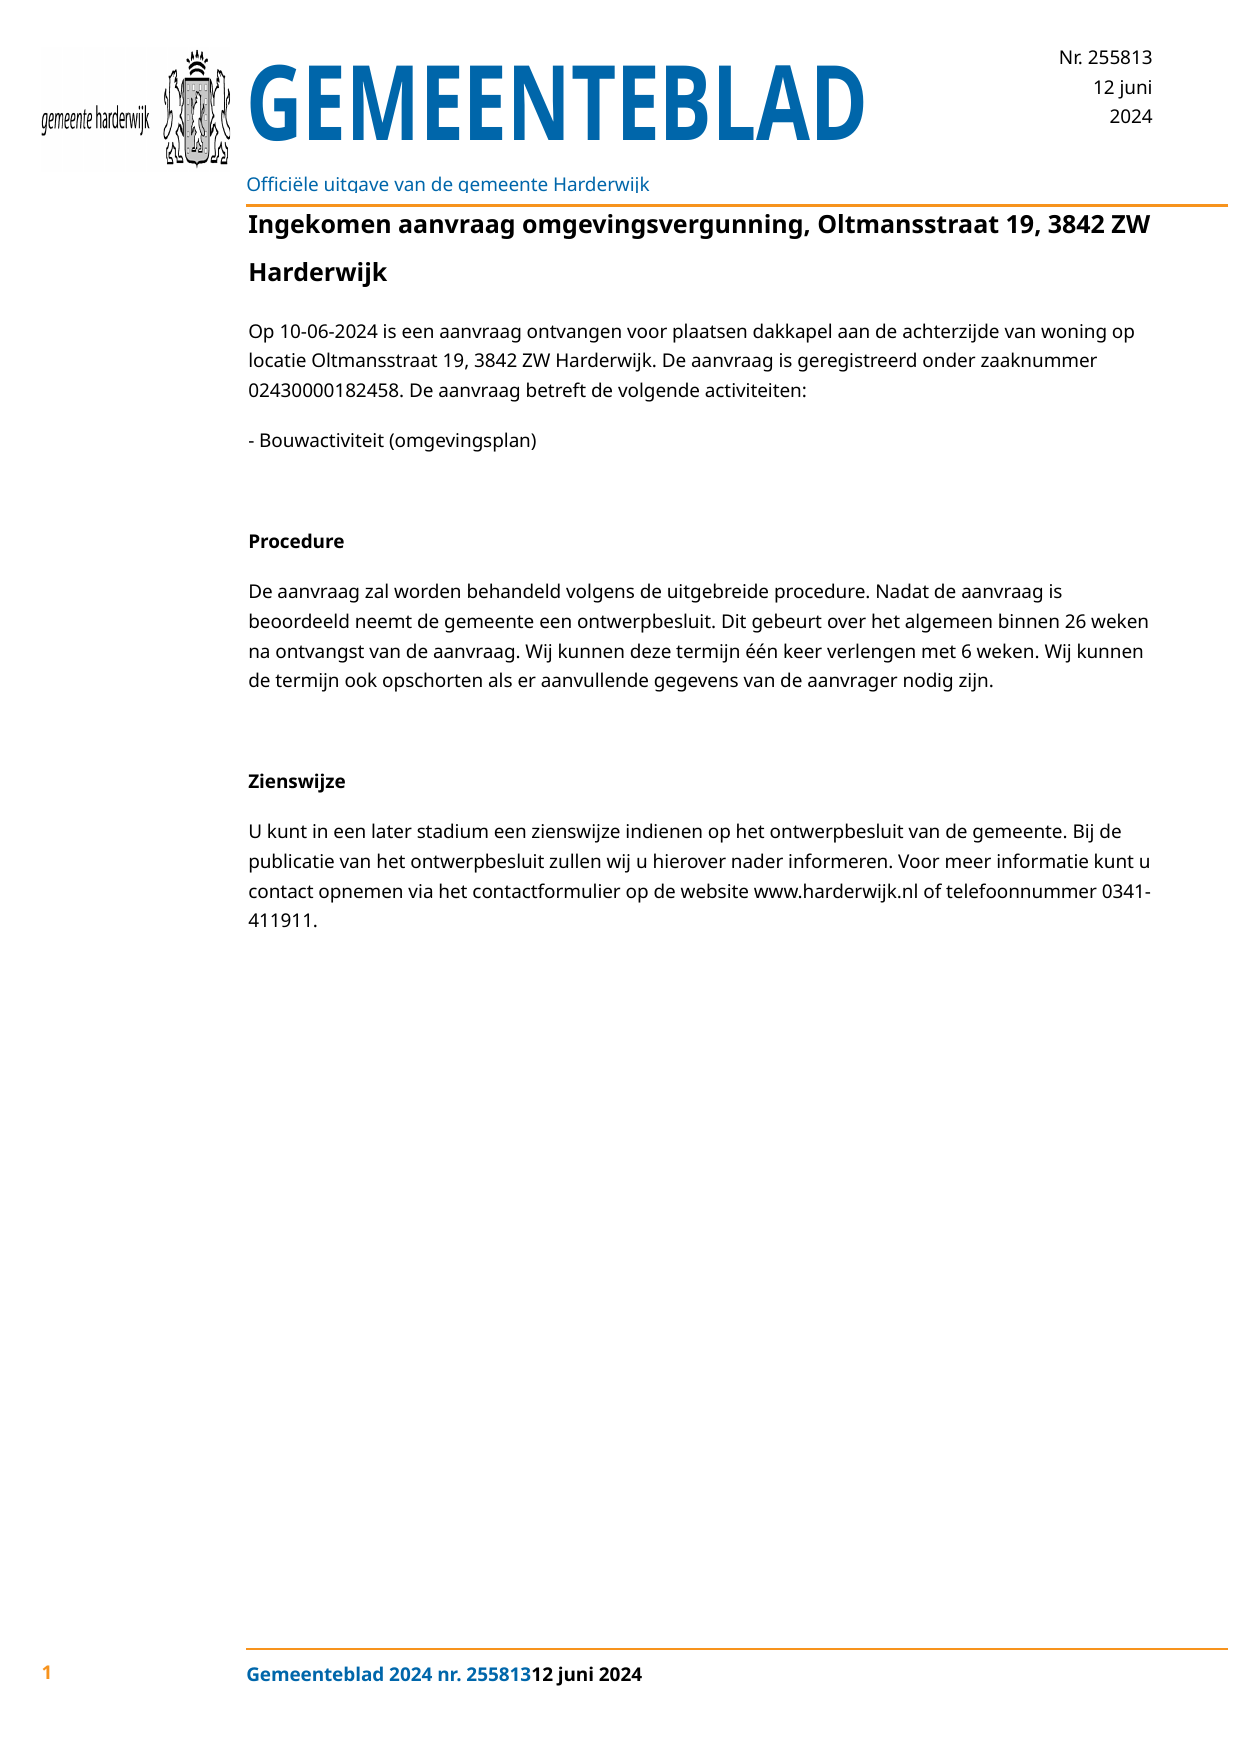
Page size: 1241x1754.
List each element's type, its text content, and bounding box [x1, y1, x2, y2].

text U kunt in een later stadium een zienswijze indienen op het ontwerpbesluit van de gemeente. Bij de publicatie van het ontwerpbesluit zullen wij u hierover nader informeren. Voor meer informatie kunt u contact opnemen via het contactformulier op de website www.harderwijk.nl of telefoonnummer 0341-411911. [248, 819, 1152, 933]
text Op 10-06-2024 is een aanvraag ontvangen voor plaatsen dakkapel aan de achterzijde van woning op locatie Oltmansstraat 19, 3842 ZW Harderwijk. De aanvraag is geregistreerd onder zaaknummer 02430000182458. De aanvraag betreft de volgende activiteiten: [248, 318, 1152, 403]
text - Bouwactiviteit (omgevingsplan) [248, 427, 1152, 453]
text Procedure [248, 528, 1152, 554]
text De aanvraag zal worden behandeld volgens de uitgebreide procedure. Nadat de aanvraag is beoordeeld neemt de gemeente een ontwerpbesluit. Dit gebeurt over het algemeen binnen 26 weken na ontvangst van de aanvraag. Wij kunnen deze termijn één keer verlengen met 6 weken. Wij kunnen de termijn ook opschorten als er aanvullende gegevens van de aanvrager nodig zijn. [248, 579, 1152, 693]
picture [41, 47, 231, 172]
text Zienswijze [248, 768, 1152, 794]
text Ingekomen aanvraag omgevingsvergunning, Oltmansstraat 19, 3842 ZW Harderwijk [248, 207, 1152, 288]
